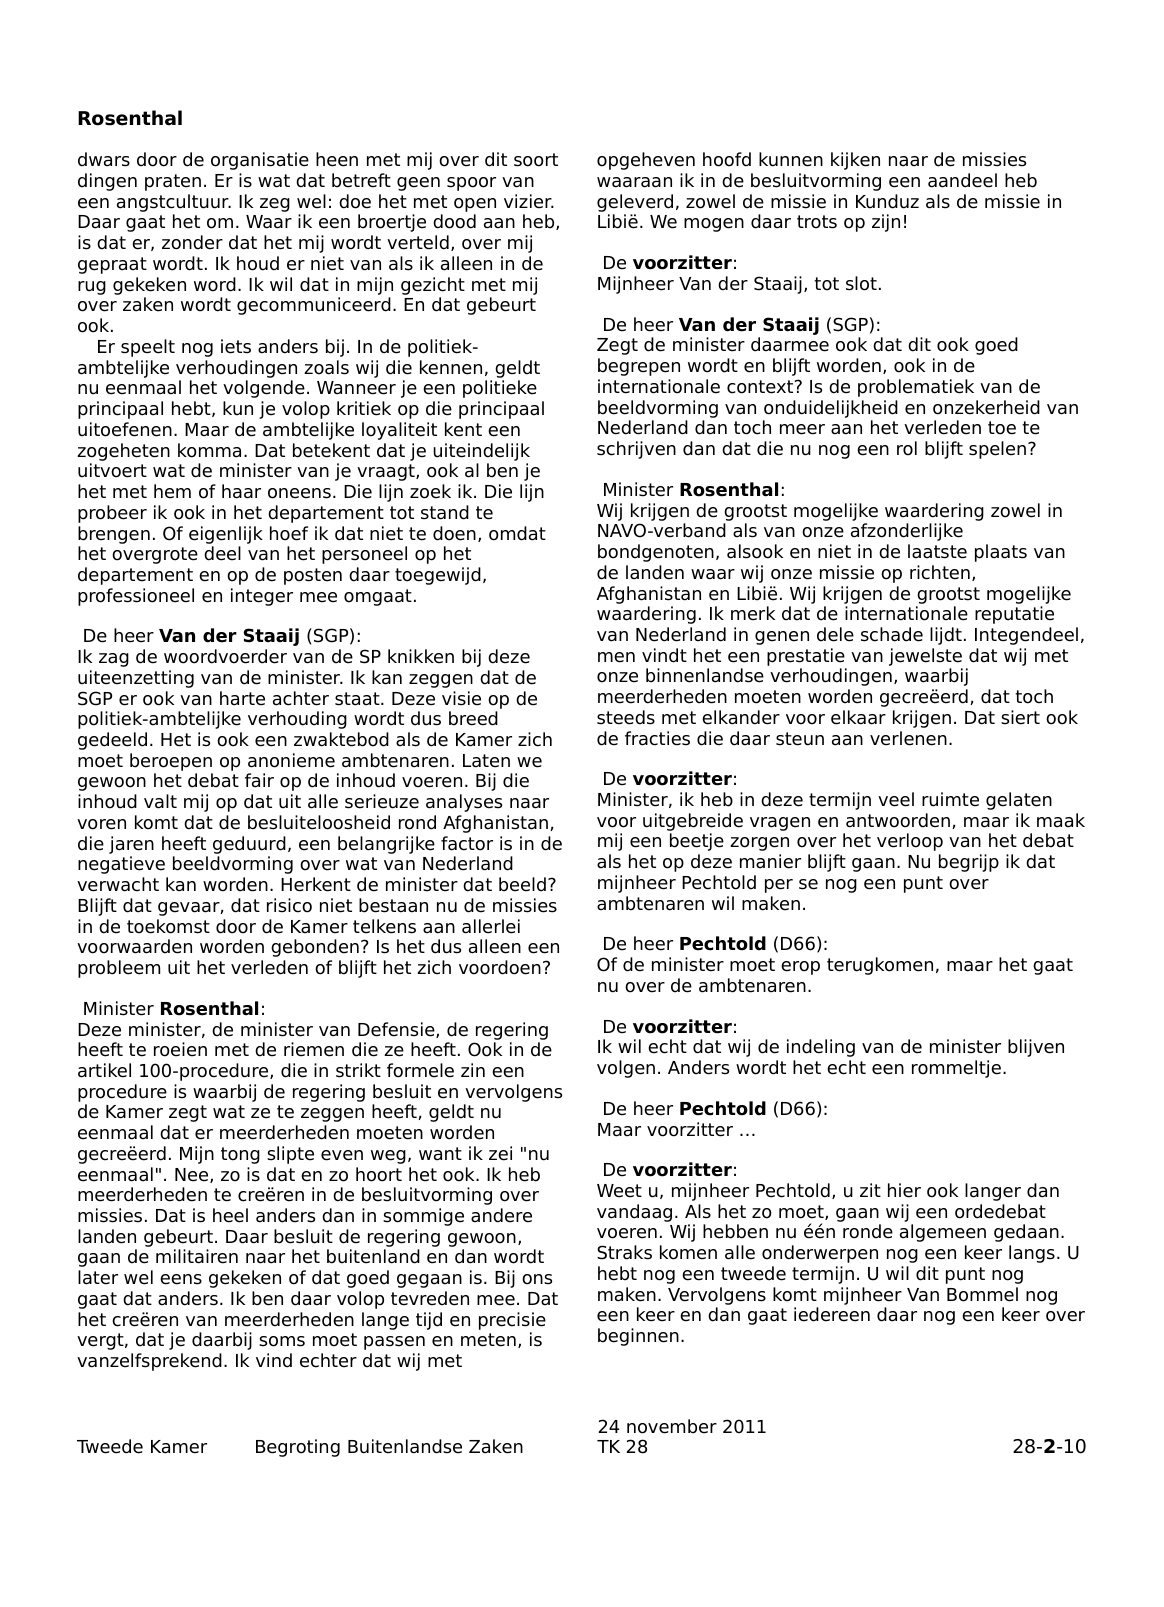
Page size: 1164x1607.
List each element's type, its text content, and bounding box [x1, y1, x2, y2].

text De heer Pechtold (D66): [596, 1099, 1087, 1119]
text De heer Van der Staaij (SGP): [77, 626, 567, 647]
text Er speelt nog iets anders bij. In de politiek-ambtelijke verhoudingen zoals wij die kennen, geldt nu eenmaal het volgende. Wanneer je een politieke principaal hebt, kun je volop kritiek op die principaal uitoefenen. Maar de ambtelijke loyaliteit kent een zogeheten komma. Dat betekent dat je uiteindelijk uitvoert wat de minister van je vraagt, ook al ben je het met hem of haar oneens. Die lijn zoek ik. Die lijn probeer ik ook in het departement tot stand te brengen. Of eigenlijk hoef ik dat niet te doen, omdat het overgrote deel van het personeel op het departement en op de posten daar toegewijd, professioneel en integer mee omgaat. [77, 337, 567, 606]
text Deze minister, de minister van Defensie, de regering heeft te roeien met de riemen die ze heeft. Ook in de artikel 100-procedure, die in strikt formele zin een procedure is waarbij de regering besluit en vervolgens de Kamer zegt wat ze te zeggen heeft, geldt nu eenmaal dat er meerderheden moeten worden gecreëerd. Mijn tong slipte even weg, want ik zei "nu eenmaal". Nee, zo is dat en zo hoort het ook. Ik heb meerderheden te creëren in de besluitvorming over missies. Dat is heel anders dan in sommige andere landen gebeurt. Daar besluit de regering gewoon, gaan de militairen naar het buitenland en dan wordt later wel eens gekeken of dat goed gegaan is. Bij ons gaat dat anders. Ik ben daar volop tevreden mee. Dat het creëren van meerderheden lange tijd en precisie vergt, dat je daarbij soms moet passen en meten, is vanzelfsprekend. Ik vind echter dat wij met [77, 1019, 567, 1372]
text De voorzitter: [596, 769, 1087, 790]
text Minister, ik heb in deze termijn veel ruimte gelaten voor uitgebreide vragen en antwoorden, maar ik maak mij een beetje zorgen over het verloop van het debat als het op deze manier blijft gaan. Nu begrijp ik dat mijnheer Pechtold per se nog een punt over ambtenaren wil maken. [596, 790, 1087, 914]
text De heer Van der Staaij (SGP): [596, 314, 1087, 335]
text Wij krijgen de grootst mogelijke waardering zowel in NAVO-verband als van onze afzonderlijke bondgenoten, alsook en niet in de laatste plaats van de landen waar wij onze missie op richten, Afghanistan en Libië. Wij krijgen de grootst mogelijke waardering. Ik merk dat de internationale reputatie van Nederland in genen dele schade lijdt. Integendeel, men vindt het een prestatie van jewelste dat wij met onze binnenlandse verhoudingen, waarbij meerderheden moeten worden gecreëerd, dat toch steeds met elkander voor elkaar krijgen. Dat siert ook de fracties die daar steun aan verlenen. [596, 500, 1087, 749]
text Mijnheer Van der Staaij, tot slot. [596, 274, 1087, 294]
text Weet u, mijnheer Pechtold, u zit hier ook langer dan vandaag. Als het zo moet, gaan wij een ordedebat voeren. Wij hebben nu één ronde algemeen gedaan. Straks komen alle onderwerpen nog een keer langs. U hebt nog een tweede termijn. U wil dit punt nog maken. Vervolgens komt mijnheer Van Bommel nog een keer en dan gaat iedereen daar nog een keer over beginnen. [596, 1181, 1087, 1347]
text De voorzitter: [596, 1016, 1087, 1037]
text Ik zag de woordvoerder van de SP knikken bij deze uiteenzetting van de minister. Ik kan zeggen dat de SGP er ook van harte achter staat. Deze visie op de politiek-ambtelijke verhouding wordt dus breed gedeeld. Het is ook een zwaktebod als de Kamer zich moet beroepen op anonieme ambtenaren. Laten we gewoon het debat fair op de inhoud voeren. Bij die inhoud valt mij op dat uit alle serieuze analyses naar voren komt dat de besluiteloosheid rond Afghanistan, die jaren heeft geduurd, een belangrijke factor is in de negatieve beeldvorming over wat van Nederland verwacht kan worden. Herkent de minister dat beeld? Blijft dat gevaar, dat risico niet bestaan nu de missies in de toekomst door de Kamer telkens aan allerlei voorwaarden worden gebonden? Is het dus alleen een probleem uit het verleden of blijft het zich voordoen? [77, 647, 567, 979]
text dwars door de organisatie heen met mij over dit soort dingen praten. Er is wat dat betreft geen spoor van een angstcultuur. Ik zeg wel: doe het met open vizier. Daar gaat het om. Waar ik een broertje dood aan heb, is dat er, zonder dat het mij wordt verteld, over mij gepraat wordt. Ik houd er niet van als ik alleen in de rug gekeken word. Ik wil dat in mijn gezicht met mij over zaken wordt gecommuniceerd. En dat gebeurt ook. [77, 150, 567, 337]
text Zegt de minister daarmee ook dat dit ook goed begrepen wordt en blijft worden, ook in de internationale context? Is de problematiek van de beeldvorming van onduidelijkheid en onzekerheid van Nederland dan toch meer aan het verleden toe te schrijven dan dat die nu nog een rol blijft spelen? [596, 335, 1087, 460]
text Minister Rosenthal: [596, 480, 1087, 500]
text Of de minister moet erop terugkomen, maar het gaat nu over de ambtenaren. [596, 955, 1087, 996]
text De heer Pechtold (D66): [596, 934, 1087, 955]
text Minister Rosenthal: [77, 999, 567, 1019]
text De voorzitter: [596, 253, 1087, 274]
text De voorzitter: [596, 1160, 1087, 1181]
text Maar voorzitter … [596, 1119, 1087, 1140]
text Ik wil echt dat wij de indeling van de minister blijven volgen. Anders wordt het echt een rommeltje. [596, 1037, 1087, 1079]
text opgeheven hoofd kunnen kijken naar de missies waaraan ik in de besluitvorming een aandeel heb geleverd, zowel de missie in Kunduz als de missie in Libië. We mogen daar trots op zijn! [596, 150, 1087, 233]
